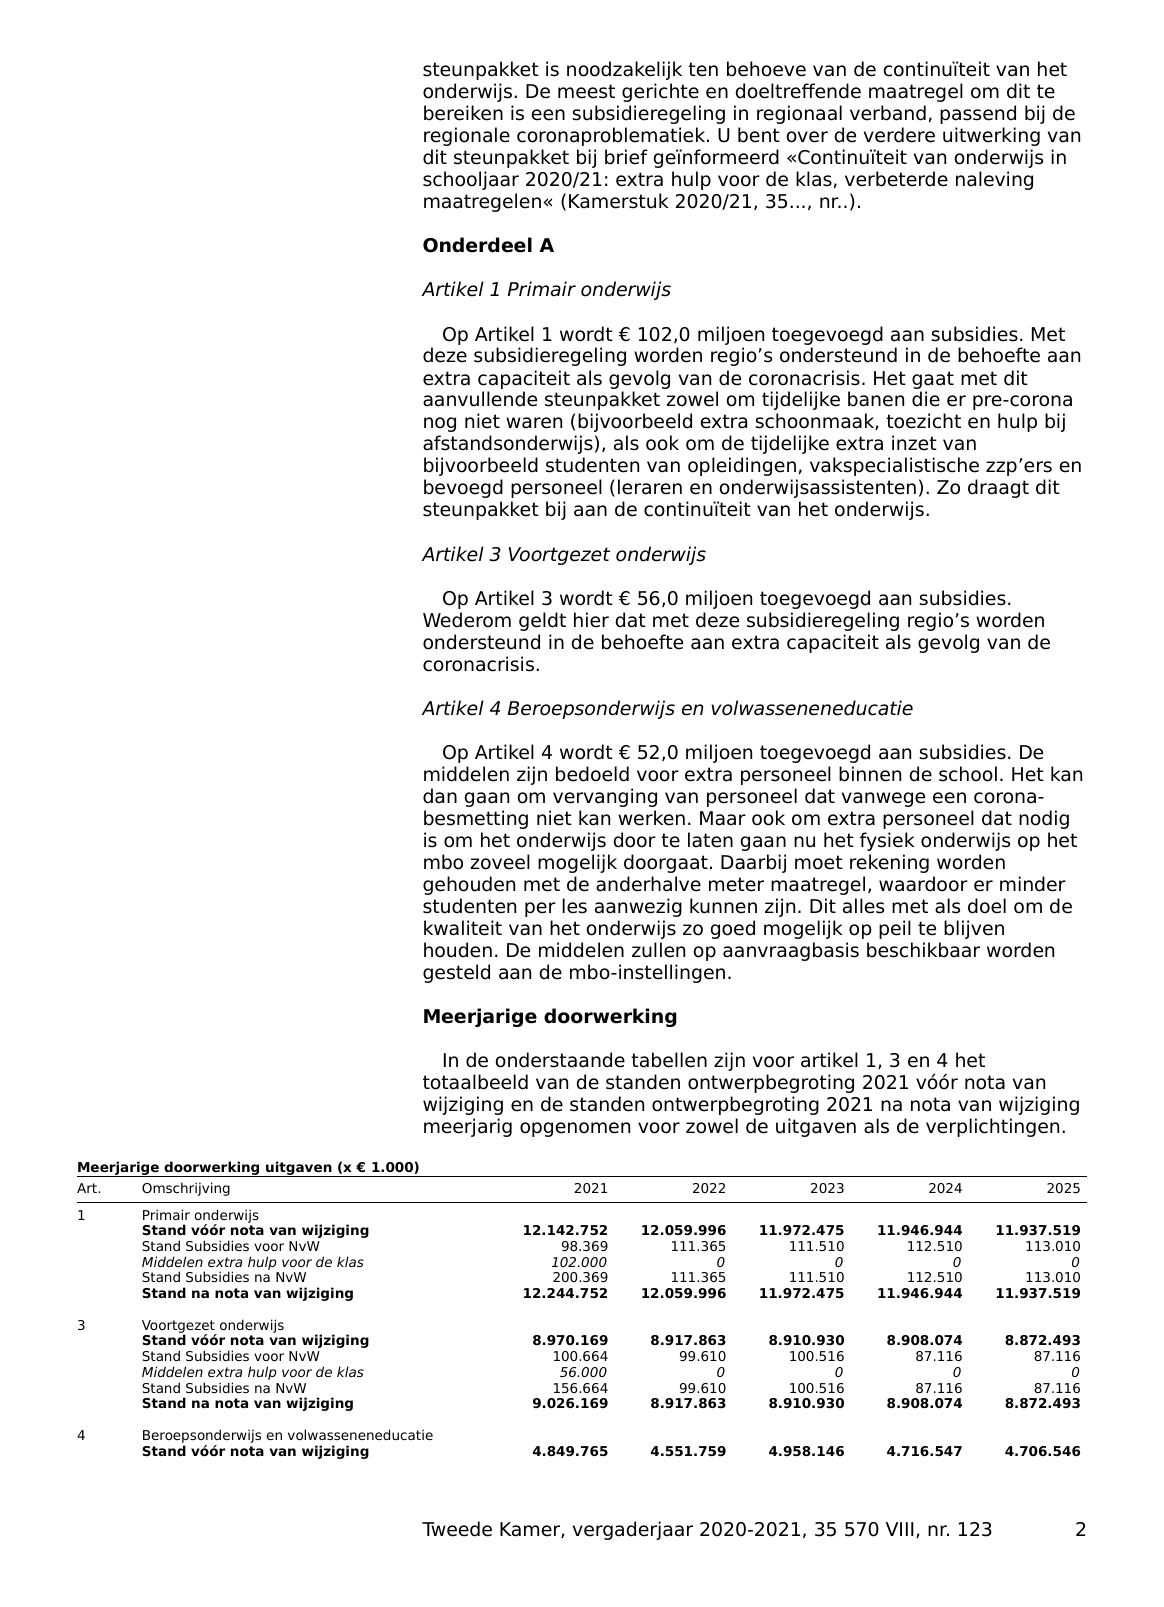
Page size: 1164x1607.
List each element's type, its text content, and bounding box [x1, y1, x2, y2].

table_cell 12.059.996 [614, 1286, 732, 1302]
table_cell Beroepsonderwijs en volwasseneneducatie [136, 1428, 496, 1443]
table_cell 11.946.944 [850, 1223, 968, 1239]
table_cell 112.510 [850, 1270, 968, 1286]
table_cell [969, 1302, 1087, 1317]
table_cell 56.000 [496, 1365, 614, 1380]
text Op Artikel 1 wordt € 102,0 miljoen toegevoegd aan subsidies. Met deze subsidieregeling worden regio’s ondersteund in de behoefte aan extra capaciteit als gevolg van de coronacrisis. Het gaat met dit aanvullende steunpakket zowel om tijdelijke banen die er pre-corona nog niet waren (bijvoorbeeld extra schoonmaak, toezicht en hulp bij afstandsonderwijs), als ook om de tijdelijke extra inzet van bijvoorbeeld studenten van opleidingen, vakspecialistische zzp’ers en bevoegd personeel (leraren en onderwijsassistenten). Zo draagt dit steunpakket bij aan de continuïteit van het onderwijs. [422, 323, 1087, 521]
table_cell [77, 1302, 136, 1317]
table_cell [496, 1318, 614, 1333]
table_cell [77, 1270, 136, 1286]
table_cell 2023 [732, 1177, 850, 1202]
table_cell [77, 1255, 136, 1270]
table_cell 8.872.493 [969, 1396, 1087, 1412]
table_cell 8.872.493 [969, 1333, 1087, 1349]
table_cell 0 [969, 1255, 1087, 1270]
table_cell 1 [77, 1203, 136, 1223]
table_cell [614, 1203, 732, 1223]
table_cell 8.917.863 [614, 1396, 732, 1412]
table_cell Omschrijving [136, 1177, 496, 1202]
table_cell [77, 1333, 136, 1349]
table_cell 111.510 [732, 1239, 850, 1254]
table_cell [496, 1302, 614, 1317]
table_cell 100.516 [732, 1349, 850, 1365]
table_cell Middelen extra hulp voor de klas [136, 1365, 496, 1380]
table_cell 111.365 [614, 1239, 732, 1254]
table_cell Middelen extra hulp voor de klas [136, 1255, 496, 1270]
table_cell [614, 1302, 732, 1317]
table_cell 8.908.074 [850, 1396, 968, 1412]
table_cell Stand Subsidies voor NvW [136, 1239, 496, 1254]
table_cell 4.716.547 [850, 1443, 968, 1459]
subtitle Artikel 3 Voortgezet onderwijs [422, 543, 1087, 565]
table_cell 99.610 [614, 1349, 732, 1365]
table_cell 4.849.765 [496, 1443, 614, 1459]
table_cell 111.365 [614, 1270, 732, 1286]
table_cell 0 [732, 1365, 850, 1380]
table_cell 4.706.546 [969, 1443, 1087, 1459]
table_cell [496, 1412, 614, 1428]
table_cell 4.958.146 [732, 1443, 850, 1459]
table_cell [850, 1412, 968, 1428]
table_cell [969, 1203, 1087, 1223]
table_cell 3 [77, 1318, 136, 1333]
table_cell 87.116 [850, 1349, 968, 1365]
table_cell [732, 1302, 850, 1317]
table_cell [496, 1203, 614, 1223]
table_cell 0 [969, 1365, 1087, 1380]
table_cell 9.026.169 [496, 1396, 614, 1412]
table_cell 200.369 [496, 1270, 614, 1286]
table_cell Stand na nota van wijziging [136, 1396, 496, 1412]
table_cell 0 [850, 1255, 968, 1270]
table_cell 98.369 [496, 1239, 614, 1254]
table_cell Stand vóór nota van wijziging [136, 1223, 496, 1239]
table_cell [77, 1223, 136, 1239]
table_cell [136, 1412, 496, 1428]
table_cell [969, 1412, 1087, 1428]
table_cell 156.664 [496, 1380, 614, 1396]
table_cell Stand vóór nota van wijziging [136, 1333, 496, 1349]
table_cell [614, 1412, 732, 1428]
subtitle Artikel 4 Beroepsonderwijs en volwasseneneducatie [422, 698, 1087, 720]
text Op Artikel 4 wordt € 52,0 miljoen toegevoegd aan subsidies. De middelen zijn bedoeld voor extra personeel binnen de school. Het kan dan gaan om vervanging van personeel dat vanwege een corona-besmetting niet kan werken. Maar ook om extra personeel dat nodig is om het onderwijs door te laten gaan nu het fysiek onderwijs op het mbo zoveel mogelijk doorgaat. Daarbij moet rekening worden gehouden met de anderhalve meter maatregel, waardoor er minder studenten per les aanwezig kunnen zijn. Dit alles met als doel om de kwaliteit van het onderwijs zo goed mogelijk op peil te blijven houden. De middelen zullen op aanvraagbasis beschikbaar worden gesteld aan de mbo-instellingen. [422, 742, 1087, 984]
table_cell [732, 1428, 850, 1443]
table_cell [77, 1349, 136, 1365]
table_cell 12.142.752 [496, 1223, 614, 1239]
text In de onderstaande tabellen zijn voor artikel 1, 3 en 4 het totaalbeeld van de standen ontwerpbegroting 2021 vóór nota van wijziging en de standen ontwerpbegroting 2021 na nota van wijziging meerjarig opgenomen voor zowel de uitgaven als de verplichtingen. [422, 1050, 1087, 1138]
table_cell Art. [77, 1177, 136, 1202]
table_cell 111.510 [732, 1270, 850, 1286]
table_cell [732, 1412, 850, 1428]
text Op Artikel 3 wordt € 56,0 miljoen toegevoegd aan subsidies. Wederom geldt hier dat met deze subsidieregeling regio’s worden ondersteund in de behoefte aan extra capaciteit als gevolg van de coronacrisis. [422, 588, 1087, 676]
table_cell [614, 1318, 732, 1333]
table_cell [496, 1428, 614, 1443]
table_cell 2021 [496, 1177, 614, 1202]
table_cell 100.516 [732, 1380, 850, 1396]
table_cell Stand na nota van wijziging [136, 1286, 496, 1302]
table_cell 8.910.930 [732, 1333, 850, 1349]
table_cell 0 [614, 1365, 732, 1380]
table_cell 8.910.930 [732, 1396, 850, 1412]
table_cell 11.937.519 [969, 1223, 1087, 1239]
table_cell 87.116 [850, 1380, 968, 1396]
table_cell [969, 1428, 1087, 1443]
table_cell 0 [732, 1255, 850, 1270]
table_cell [850, 1302, 968, 1317]
table_cell 8.970.169 [496, 1333, 614, 1349]
table_cell 0 [850, 1365, 968, 1380]
table_cell Stand Subsidies na NvW [136, 1380, 496, 1396]
table_cell [77, 1380, 136, 1396]
table_cell [850, 1203, 968, 1223]
table_cell 11.972.475 [732, 1223, 850, 1239]
table_cell 11.972.475 [732, 1286, 850, 1302]
table_cell [136, 1302, 496, 1317]
table_cell 113.010 [969, 1239, 1087, 1254]
table_cell [850, 1318, 968, 1333]
table_cell Stand vóór nota van wijziging [136, 1443, 496, 1459]
table_cell 99.610 [614, 1380, 732, 1396]
table_cell Primair onderwijs [136, 1203, 496, 1223]
table_cell 8.908.074 [850, 1333, 968, 1349]
subtitle Onderdeel A [422, 235, 1087, 257]
subtitle Artikel 1 Primair onderwijs [422, 279, 1087, 301]
table_cell [77, 1286, 136, 1302]
table_cell [732, 1203, 850, 1223]
table_cell 12.059.996 [614, 1223, 732, 1239]
table_cell 102.000 [496, 1255, 614, 1270]
table_cell 4 [77, 1428, 136, 1443]
text steunpakket is noodzakelijk ten behoeve van de continuïteit van het onderwijs. De meest gerichte en doeltreffende maatregel om dit te bereiken is een subsidieregeling in regionaal verband, passend bij de regionale coronaproblematiek. U bent over de verdere uitwerking van dit steunpakket bij brief geïnformeerd «Continuïteit van onderwijs in schooljaar 2020/21: extra hulp voor de klas, verbeterde naleving maatregelen« (Kamerstuk 2020/21, 35..., nr..). [422, 59, 1087, 213]
table_cell 100.664 [496, 1349, 614, 1365]
table_cell 0 [614, 1255, 732, 1270]
table_cell Stand Subsidies na NvW [136, 1270, 496, 1286]
table_cell 4.551.759 [614, 1443, 732, 1459]
subtitle Meerjarige doorwerking [422, 1006, 1087, 1028]
table_cell [77, 1412, 136, 1428]
table_cell 8.917.863 [614, 1333, 732, 1349]
table_cell [732, 1318, 850, 1333]
table_cell [614, 1428, 732, 1443]
table_cell 11.937.519 [969, 1286, 1087, 1302]
table_cell [77, 1396, 136, 1412]
table_cell [77, 1365, 136, 1380]
table_header Meerjarige doorwerking uitgaven (x € 1.000) [77, 1160, 1087, 1176]
table_cell Stand Subsidies voor NvW [136, 1349, 496, 1365]
table_cell 11.946.944 [850, 1286, 968, 1302]
table_cell 2022 [614, 1177, 732, 1202]
table_cell [969, 1318, 1087, 1333]
table_cell Voortgezet onderwijs [136, 1318, 496, 1333]
table_cell 12.244.752 [496, 1286, 614, 1302]
table_cell 2025 [969, 1177, 1087, 1202]
table_cell 113.010 [969, 1270, 1087, 1286]
table_cell [77, 1443, 136, 1459]
table_cell [77, 1239, 136, 1254]
table_cell 112.510 [850, 1239, 968, 1254]
table_cell 87.116 [969, 1380, 1087, 1396]
table_cell [850, 1428, 968, 1443]
table_cell 2024 [850, 1177, 968, 1202]
table_cell 87.116 [969, 1349, 1087, 1365]
